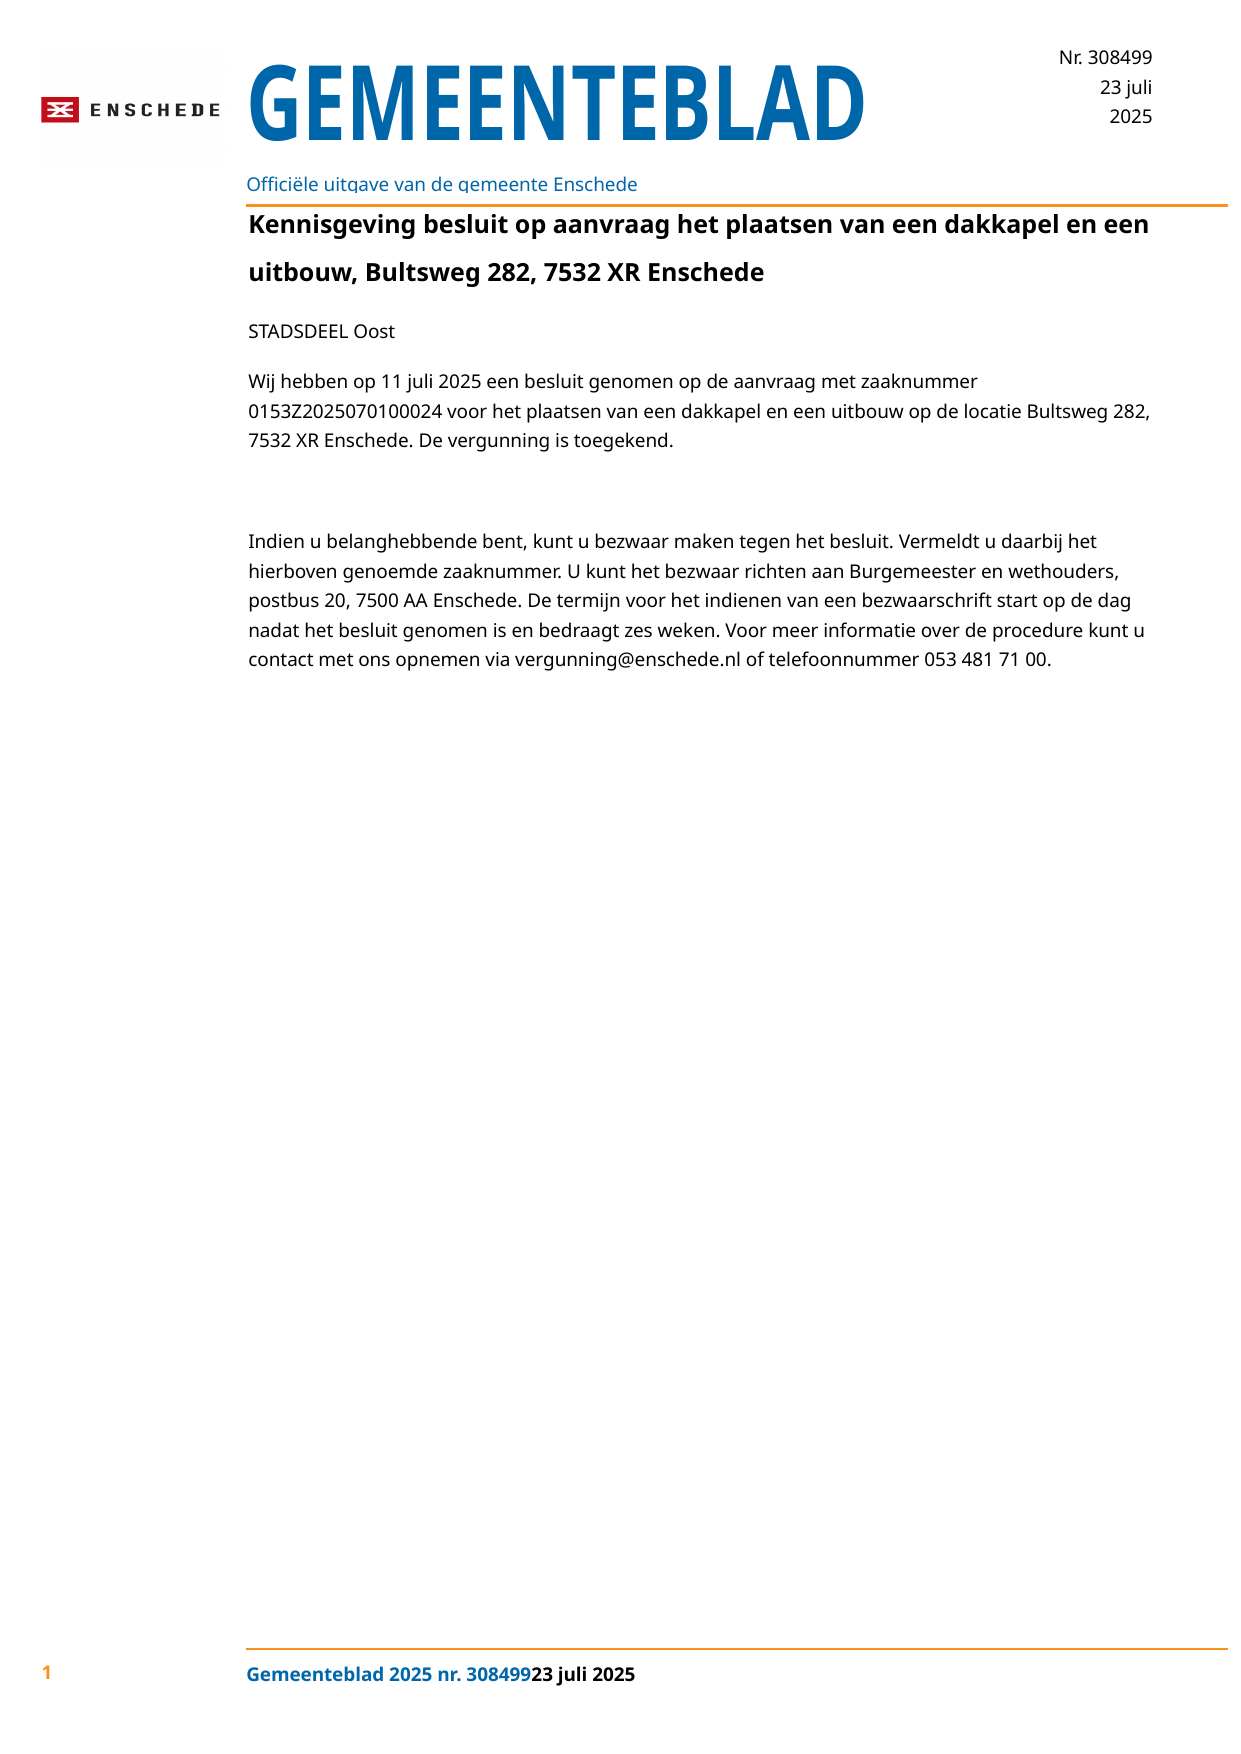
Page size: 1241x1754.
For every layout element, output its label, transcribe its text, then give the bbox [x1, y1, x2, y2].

text Kennisgeving besluit op aanvraag het plaatsen van een dakkapel en een uitbouw, Bultsweg 282, 7532 XR Enschede [248, 207, 1152, 288]
picture [41, 47, 231, 172]
text Indien u belanghebbende bent, kunt u bezwaar maken tegen het besluit. Vermeldt u daarbij het hierboven genoemde zaaknummer. U kunt het bezwaar richten aan Burgemeester en wethouders, postbus 20, 7500 AA Enschede. De termijn voor het indienen van een bezwaarschrift start op de dag nadat het besluit genomen is en bedraagt zes weken. Voor meer informatie over de procedure kunt u contact met ons opnemen via vergunning@enschede.nl of telefoonnummer 053 481 71 00. [248, 528, 1152, 672]
text STADSDEEL Oost [248, 318, 1152, 344]
text Wij hebben op 11 juli 2025 een besluit genomen op de aanvraag met zaaknummer 0153Z2025070100024 voor het plaatsen van een dakkapel en een uitbouw op de locatie Bultsweg 282, 7532 XR Enschede. De vergunning is toegekend. [248, 368, 1152, 453]
